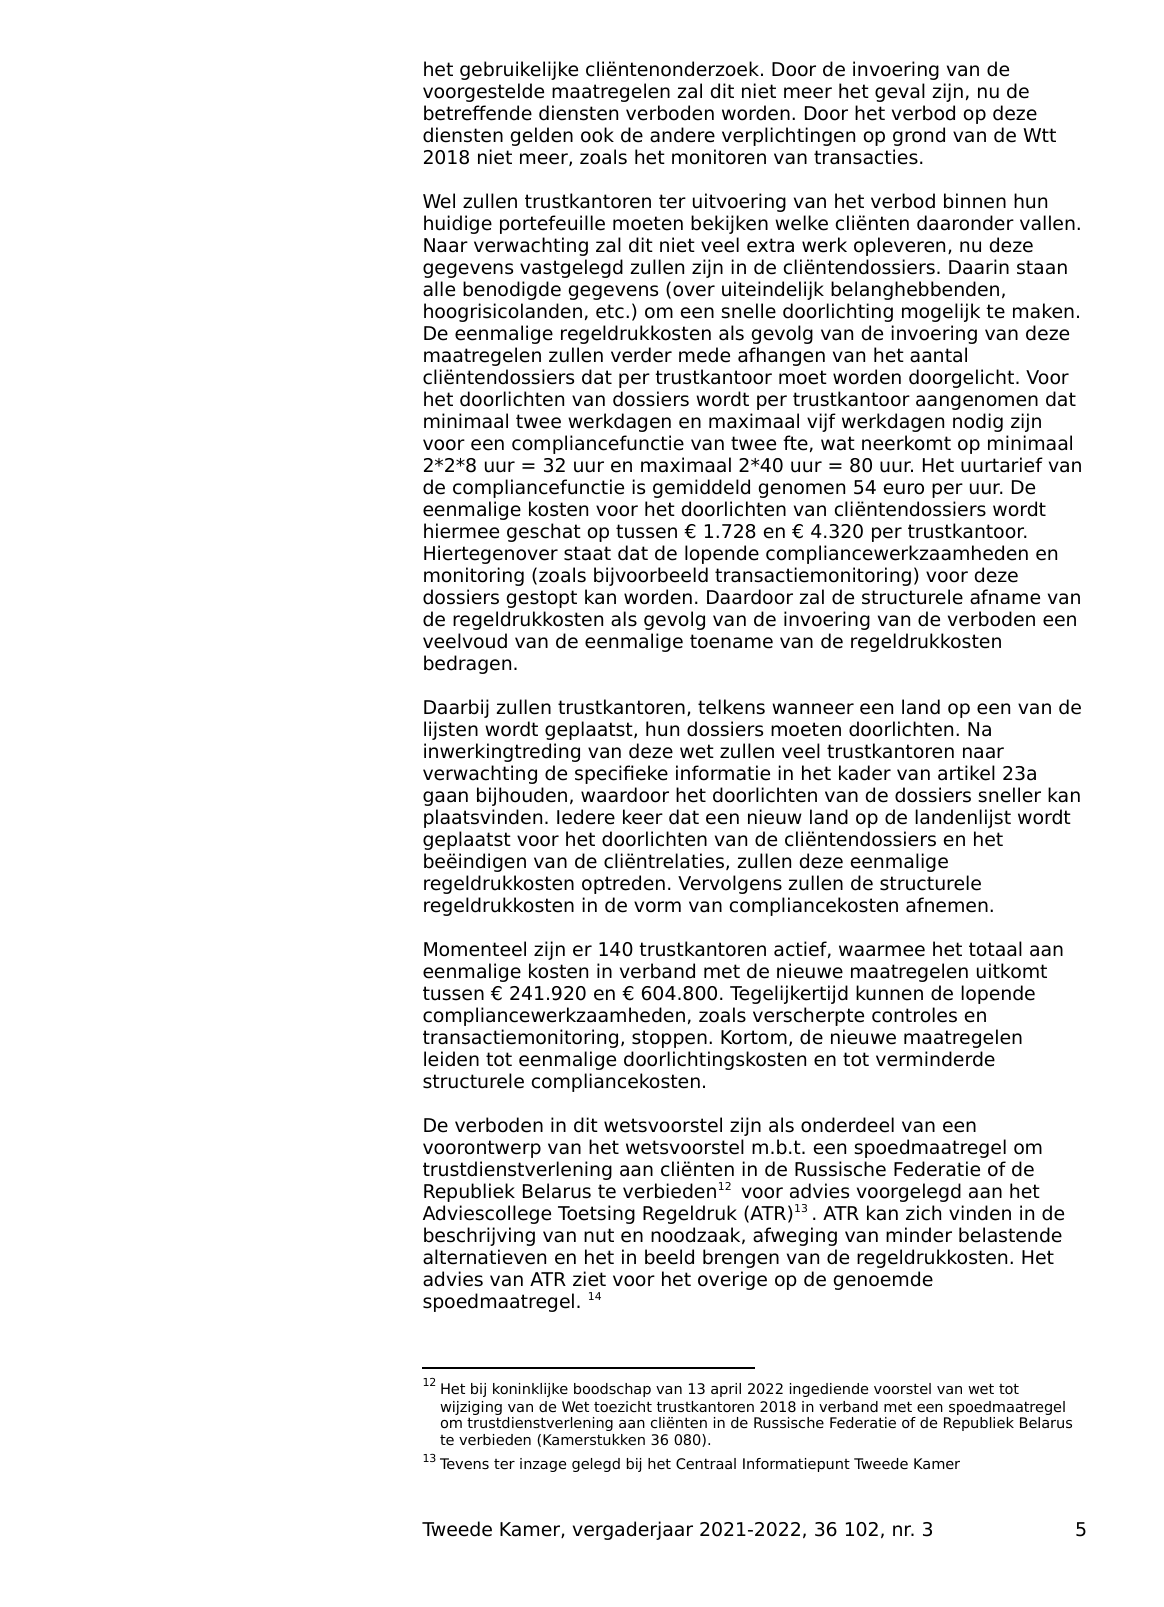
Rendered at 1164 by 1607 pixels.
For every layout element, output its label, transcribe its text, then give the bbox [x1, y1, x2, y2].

text Tevens ter inzage gelegd bij het Centraal Informatiepunt Tweede Kamer [422, 1452, 1087, 1474]
text het gebruikelijke cliëntenonderzoek. Door de invoering van de voorgestelde maatregelen zal dit niet meer het geval zijn, nu de betreffende diensten verboden worden. Door het verbod op deze diensten gelden ook de andere verplichtingen op grond van de Wtt 2018 niet meer, zoals het monitoren van transacties. [422, 59, 1087, 169]
text Momenteel zijn er 140 trustkantoren actief, waarmee het totaal aan eenmalige kosten in verband met de nieuwe maatregelen uitkomt tussen € 241.920 en € 604.800. Tegelijkertijd kunnen de lopende compliancewerkzaamheden, zoals verscherpte controles en transactiemonitoring, stoppen. Kortom, de nieuwe maatregelen leiden tot eenmalige doorlichtingskosten en tot verminderde structurele compliancekosten. [422, 939, 1087, 1093]
text De verboden in dit wetsvoorstel zijn als onderdeel van een voorontwerp van het wetsvoorstel m.b.t. een spoedmaatregel om trustdienstverlening aan cliënten in de Russische Federatie of de Republiek Belarus te verbieden voor advies voorgelegd aan het Adviescollege Toetsing Regeldruk (ATR). ATR kan zich vinden in de beschrijving van nut en noodzaak, afweging van minder belastende alternatieven en het in beeld brengen van de regeldrukkosten. Het advies van ATR ziet voor het overige op de genoemde spoedmaatregel. [422, 1115, 1087, 1313]
text Wel zullen trustkantoren ter uitvoering van het verbod binnen hun huidige portefeuille moeten bekijken welke cliënten daaronder vallen. Naar verwachting zal dit niet veel extra werk opleveren, nu deze gegevens vastgelegd zullen zijn in de cliëntendossiers. Daarin staan alle benodigde gegevens (over uiteindelijk belanghebbenden, hoogrisicolanden, etc.) om een snelle doorlichting mogelijk te maken. De eenmalige regeldrukkosten als gevolg van de invoering van deze maatregelen zullen verder mede afhangen van het aantal cliëntendossiers dat per trustkantoor moet worden doorgelicht. Voor het doorlichten van dossiers wordt per trustkantoor aangenomen dat minimaal twee werkdagen en maximaal vijf werkdagen nodig zijn voor een compliancefunctie van twee fte, wat neerkomt op minimaal 2*2*8 uur = 32 uur en maximaal 2*40 uur = 80 uur. Het uurtarief van de compliancefunctie is gemiddeld genomen 54 euro per uur. De eenmalige kosten voor het doorlichten van cliëntendossiers wordt hiermee geschat op tussen € 1.728 en € 4.320 per trustkantoor. Hiertegenover staat dat de lopende compliancewerkzaamheden en monitoring (zoals bijvoorbeeld transactiemonitoring) voor deze dossiers gestopt kan worden. Daardoor zal de structurele afname van de regeldrukkosten als gevolg van de invoering van de verboden een veelvoud van de eenmalige toename van de regeldrukkosten bedragen. [422, 191, 1087, 675]
text Het bij koninklijke boodschap van 13 april 2022 ingediende voorstel van wet tot wijziging van de Wet toezicht trustkantoren 2018 in verband met een spoedmaatregel om trustdienstverlening aan cliënten in de Russische Federatie of de Republiek Belarus te verbieden (Kamerstukken 36 080). [422, 1377, 1087, 1449]
text Daarbij zullen trustkantoren, telkens wanneer een land op een van de lijsten wordt geplaatst, hun dossiers moeten doorlichten. Na inwerkingtreding van deze wet zullen veel trustkantoren naar verwachting de specifieke informatie in het kader van artikel 23a gaan bijhouden, waardoor het doorlichten van de dossiers sneller kan plaatsvinden. Iedere keer dat een nieuw land op de landenlijst wordt geplaatst voor het doorlichten van de cliëntendossiers en het beëindigen van de cliëntrelaties, zullen deze eenmalige regeldrukkosten optreden. Vervolgens zullen de structurele regeldrukkosten in de vorm van compliancekosten afnemen. [422, 697, 1087, 917]
